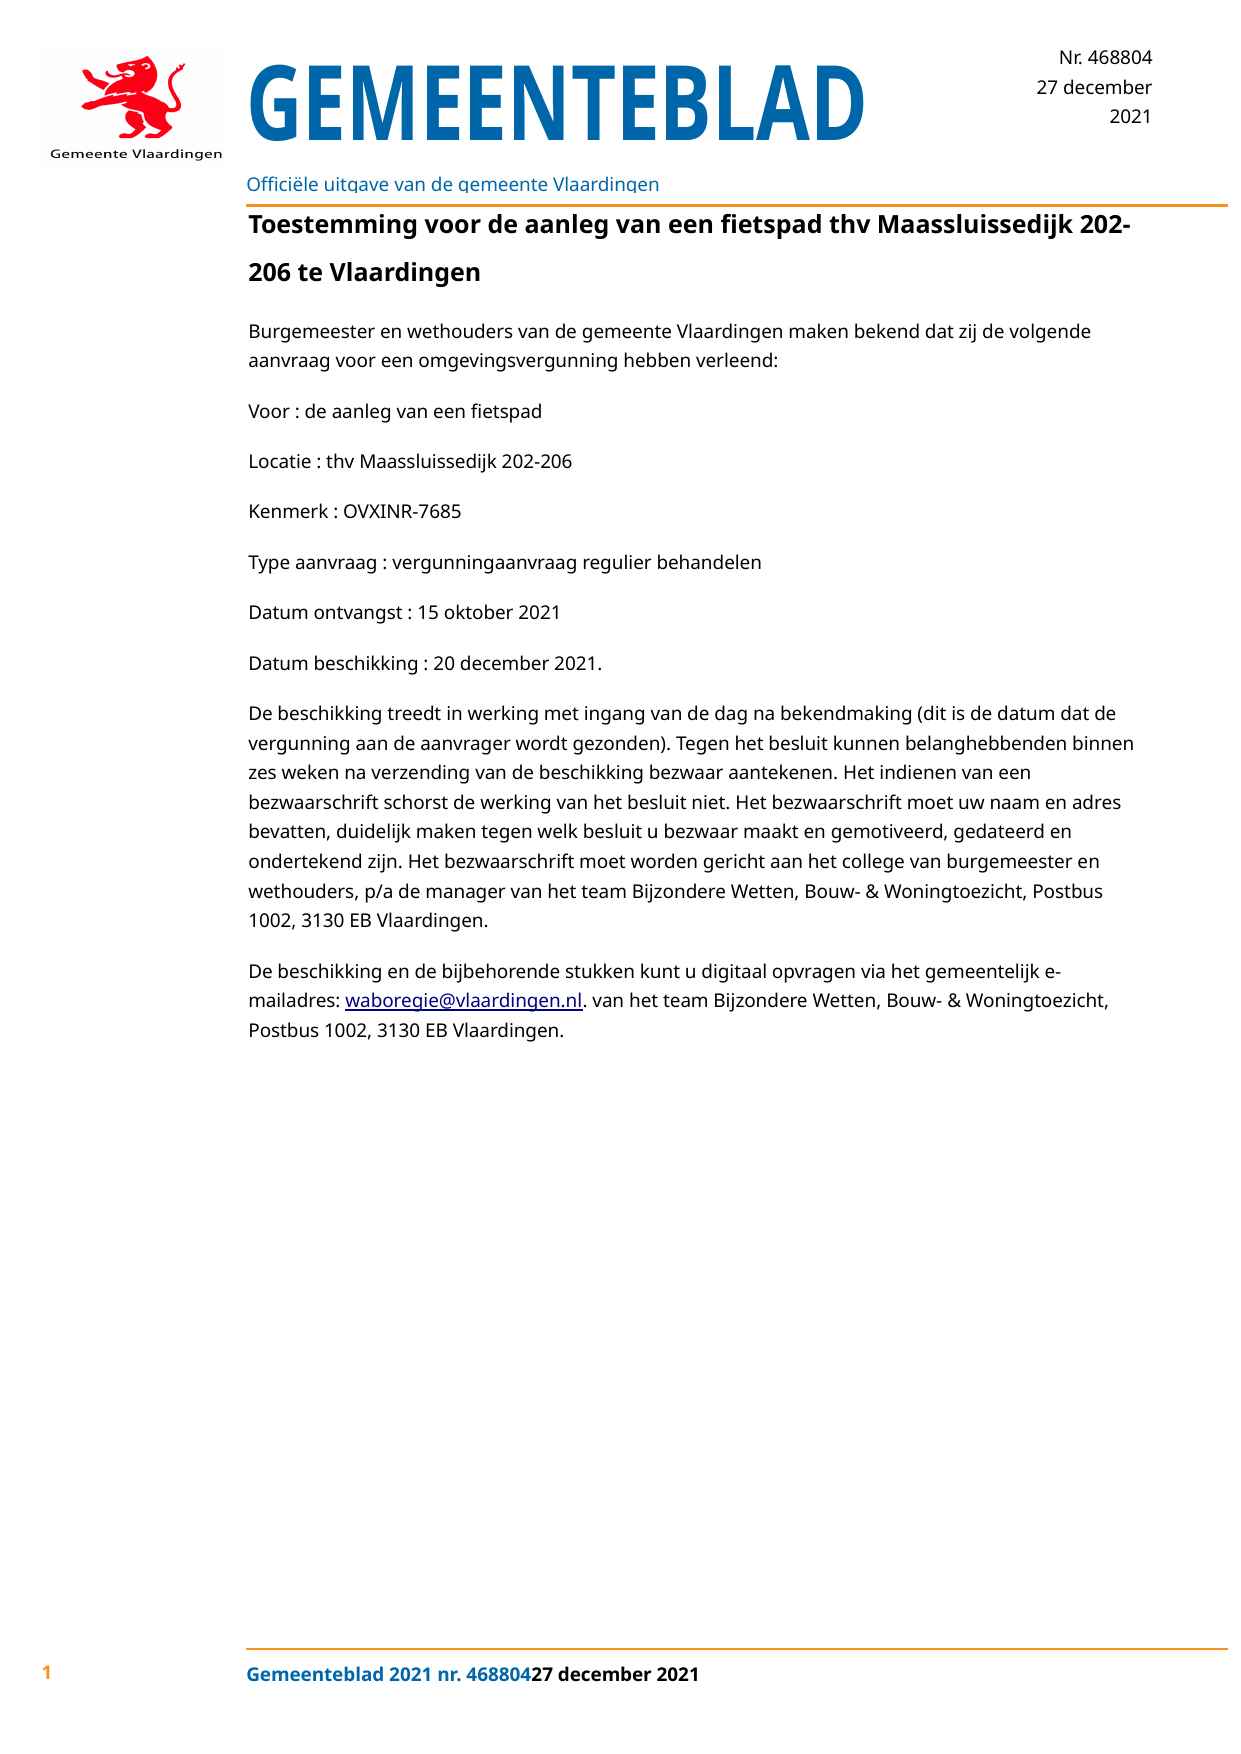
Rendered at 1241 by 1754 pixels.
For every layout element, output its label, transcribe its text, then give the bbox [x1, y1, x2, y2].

text Datum beschikking : 20 december 2021. [248, 650, 1152, 676]
text Burgemeester en wethouders van de gemeente Vlaardingen maken bekend dat zij de volgende aanvraag voor een omgevingsvergunning hebben verleend: [248, 318, 1152, 373]
text De beschikking en de bijbehorende stukken kunt u digitaal opvragen via het gemeentelijk e-mailadres: waboregie@vlaardingen.nl. van het team Bijzondere Wetten, Bouw- & Woningtoezicht, Postbus 1002, 3130 EB Vlaardingen. [248, 958, 1152, 1043]
text Datum ontvangst : 15 oktober 2021 [248, 599, 1152, 625]
text Type aanvraag : vergunningaanvraag regulier behandelen [248, 549, 1152, 575]
text Toestemming voor de aanleg van een fietspad thv Maassluissedijk 202-206 te Vlaardingen [248, 207, 1152, 288]
text Kenmerk : OVXINR-7685 [248, 499, 1152, 524]
text Voor : de aanleg van een fietspad [248, 398, 1152, 424]
text De beschikking treedt in werking met ingang van de dag na bekendmaking (dit is de datum dat de vergunning aan de aanvrager wordt gezonden). Tegen het besluit kunnen belanghebbenden binnen zes weken na verzending van de beschikking bezwaar aantekenen. Het indienen van een bezwaarschrift schorst de werking van het besluit niet. Het bezwaarschrift moet uw naam en adres bevatten, duidelijk maken tegen welk besluit u bezwaar maakt en gemotiveerd, gedateerd en ondertekend zijn. Het bezwaarschrift moet worden gericht aan het college van burgemeester en wethouders, p/a de manager van het team Bijzondere Wetten, Bouw- & Woningtoezicht, Postbus 1002, 3130 EB Vlaardingen. [248, 700, 1152, 933]
picture [41, 47, 231, 172]
text Locatie : thv Maassluissedijk 202-206 [248, 448, 1152, 474]
